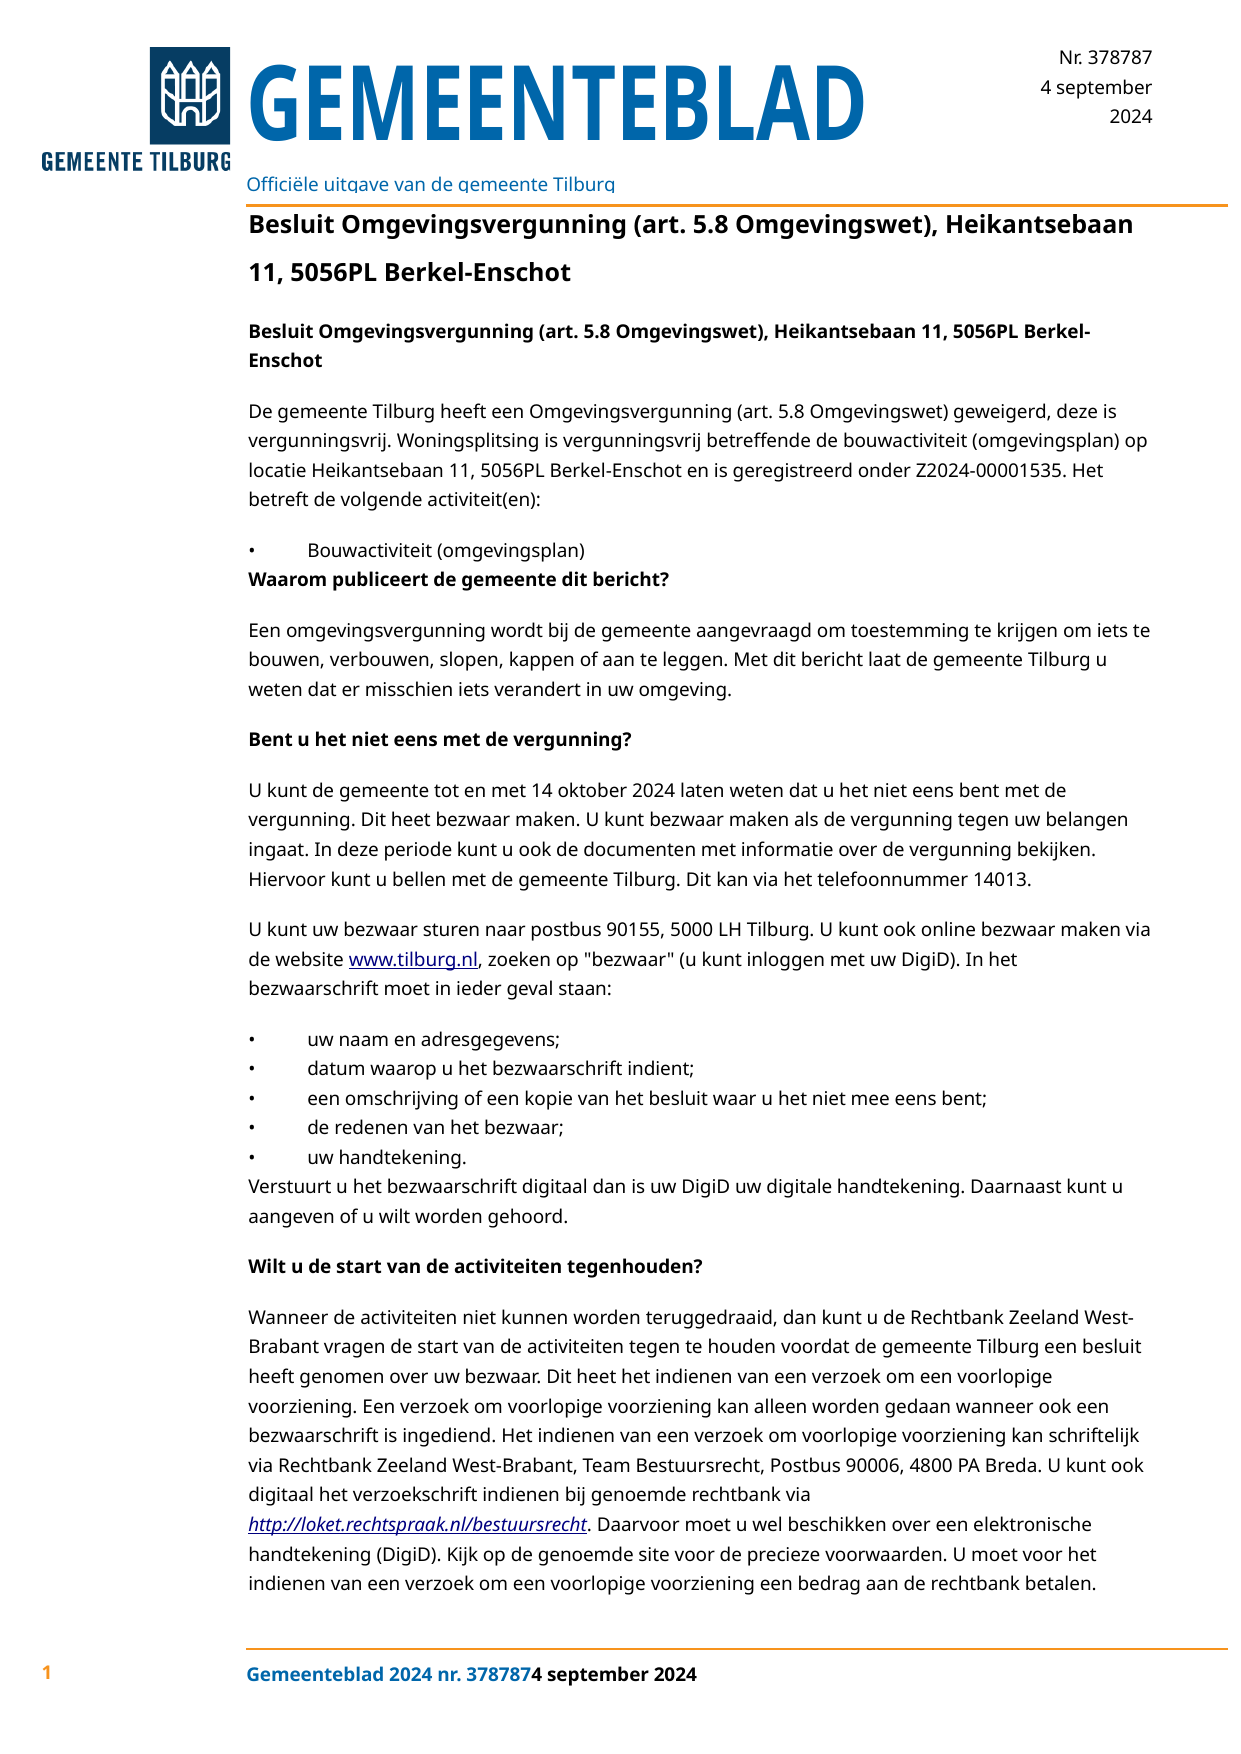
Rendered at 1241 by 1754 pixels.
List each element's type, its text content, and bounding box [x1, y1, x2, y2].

text U kunt de gemeente tot en met 14 oktober 2024 laten weten dat u het niet eens bent met de vergunning. Dit heet bezwaar maken. U kunt bezwaar maken als de vergunning tegen uw belangen ingaat. In deze periode kunt u ook de documenten met informatie over de vergunning bekijken. Hiervoor kunt u bellen met de gemeente Tilburg. Dit kan via het telefoonnummer 14013. [248, 777, 1152, 892]
text Besluit Omgevingsvergunning (art. 5.8 Omgevingswet), Heikantsebaan 11, 5056PL Berkel-Enschot [248, 207, 1152, 288]
text De gemeente Tilburg heeft een Omgevingsvergunning (art. 5.8 Omgevingswet) geweigerd, deze is vergunningsvrij. Woningsplitsing is vergunningsvrij betreffende de bouwactiviteit (omgevingsplan) op locatie Heikantsebaan 11, 5056PL Berkel-Enschot en is geregistreerd onder Z2024-00001535. Het betreft de volgende activiteit(en): [248, 398, 1152, 512]
list uw handtekening. [248, 1144, 1152, 1170]
text U kunt uw bezwaar sturen naar postbus 90155, 5000 LH Tilburg. U kunt ook online bezwaar maken via de website www.tilburg.nl, zoeken op "bezwaar" (u kunt inloggen met uw DigiD). In het bezwaarschrift moet in ieder geval staan: [248, 916, 1152, 1001]
text Wilt u de start van de activiteiten tegenhouden? [248, 1254, 1152, 1279]
text Waarom publiceert de gemeente dit bericht? [248, 567, 1152, 592]
text Besluit Omgevingsvergunning (art. 5.8 Omgevingswet), Heikantsebaan 11, 5056PL Berkel-Enschot [248, 318, 1152, 373]
list Bouwactiviteit (omgevingsplan) [248, 537, 1152, 563]
list een omschrijving of een kopie van het besluit waar u het niet mee eens bent; [248, 1085, 1152, 1111]
picture [41, 47, 231, 172]
text Een omgevingsvergunning wordt bij de gemeente aangevraagd om toestemming te krijgen om iets te bouwen, verbouwen, slopen, kappen of aan te leggen. Met dit bericht laat de gemeente Tilburg u weten dat er misschien iets verandert in uw omgeving. [248, 617, 1152, 702]
list datum waarop u het bezwaarschrift indient; [248, 1055, 1152, 1081]
list de redenen van het bezwaar; [248, 1114, 1152, 1140]
text Wanneer de activiteiten niet kunnen worden teruggedraaid, dan kunt u de Rechtbank Zeeland West-Brabant vragen de start van de activiteiten tegen te houden voordat de gemeente Tilburg een besluit heeft genomen over uw bezwaar. Dit heet het indienen van een verzoek om een voorlopige voorziening. Een verzoek om voorlopige voorziening kan alleen worden gedaan wanneer ook een bezwaarschrift is ingediend. Het indienen van een verzoek om voorlopige voorziening kan schriftelijk via Rechtbank Zeeland West-Brabant, Team Bestuursrecht, Postbus 90006, 4800 PA Breda. U kunt ook digitaal het verzoekschrift indienen bij genoemde rechtbank via http://loket.rechtspraak.nl/bestuursrecht. Daarvoor moet u wel beschikken over een elektronische handtekening (DigiD). Kijk op de genoemde site voor de precieze voorwaarden. U moet voor het indienen van een verzoek om een voorlopige voorziening een bedrag aan de rechtbank betalen. [248, 1304, 1152, 1596]
text Bent u het niet eens met de vergunning? [248, 727, 1152, 752]
text Verstuurt u het bezwaarschrift digitaal dan is uw DigiD uw digitale handtekening. Daarnaast kunt u aangeven of u wilt worden gehoord. [248, 1174, 1152, 1229]
list uw naam en adresgegevens; [248, 1026, 1152, 1052]
